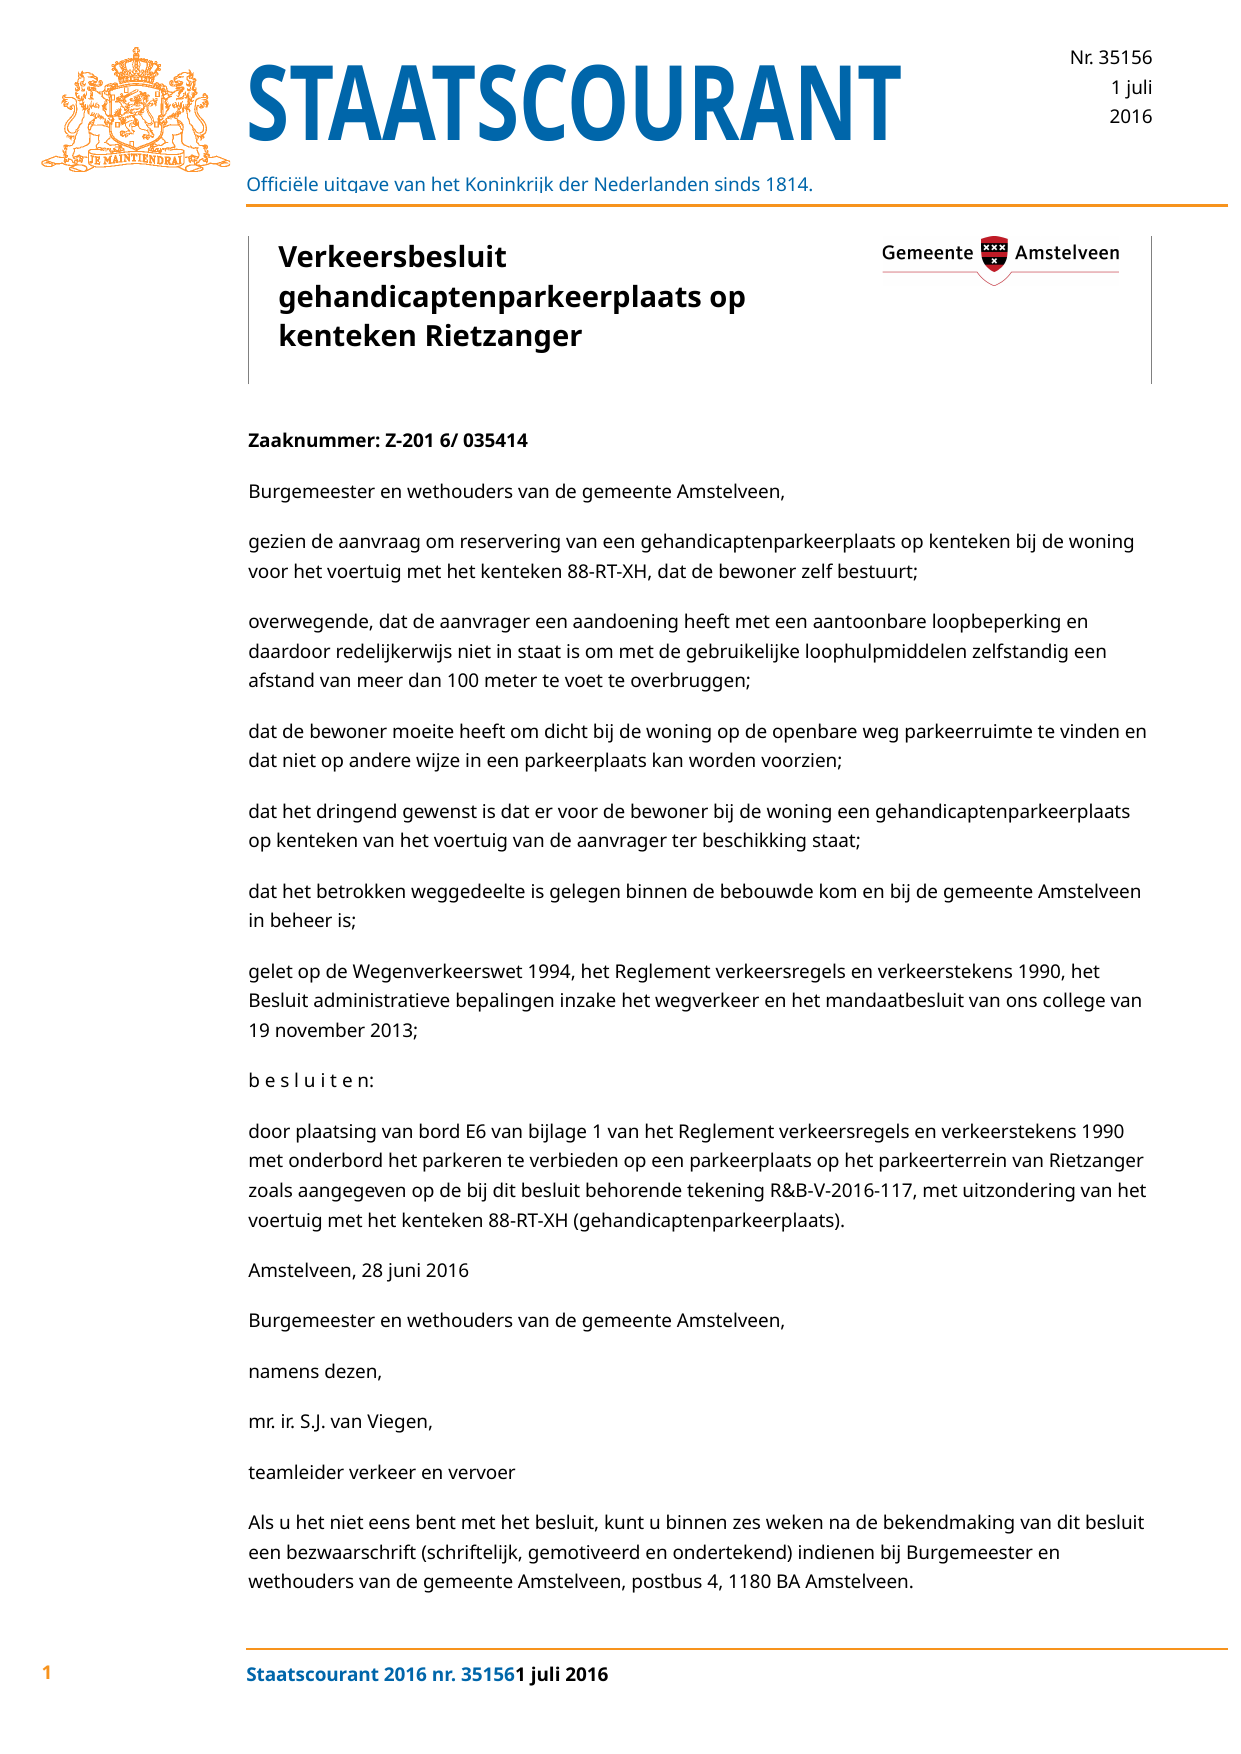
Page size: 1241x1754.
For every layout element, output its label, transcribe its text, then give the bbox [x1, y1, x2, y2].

picture [41, 47, 231, 172]
text teamleider verkeer en vervoer [248, 1459, 1152, 1484]
text door plaatsing van bord E6 van bijlage 1 van het Reglement verkeersregels en verkeerstekens 1990 met onderbord het parkeren te verbieden op een parkeerplaats op het parkeerterrein van Rietzanger zoals aangegeven op de bij dit besluit behorende tekening R&B-V-2016-117, met uitzondering van het voertuig met het kenteken 88-RT-XH (gehandicaptenparkeerplaats). [248, 1118, 1152, 1232]
text b e s l u i t e n: [248, 1068, 1152, 1093]
picture [882, 236, 1119, 286]
text Zaaknummer: Z-201 6/ 035414 [248, 428, 1152, 453]
text gelet op de Wegenverkeerswet 1994, het Reglement verkeersregels en verkeerstekens 1990, het Besluit administratieve bepalingen inzake het wegverkeer en het mandaatbesluit van ons college van 19 november 2013; [248, 958, 1152, 1043]
text dat de bewoner moeite heeft om dicht bij de woning op de openbare weg parkeerruimte te vinden en dat niet op andere wijze in een parkeerplaats kan worden voorzien; [248, 718, 1152, 773]
text Amstelveen, 28 juni 2016 [248, 1257, 1152, 1283]
text namens dezen, [248, 1358, 1152, 1384]
text overwegende, dat de aanvrager een aandoening heeft met een aantoonbare loopbeperking en daardoor redelijkerwijs niet in staat is om met de gebruikelijke loophulpmiddelen zelfstandig een afstand van meer dan 100 meter te voet te overbruggen; [248, 608, 1152, 693]
text mr. ir. S.J. van Viegen, [248, 1408, 1152, 1434]
text gezien de aanvraag om reservering van een gehandicaptenparkeerplaats op kenteken bij de woning voor het voertuig met het kenteken 88-RT-XH, dat de bewoner zelf bestuurt; [248, 528, 1152, 584]
text dat het betrokken weggedeelte is gelegen binnen de bebouwde kom en bij de gemeente Amstelveen in beheer is; [248, 878, 1152, 933]
text Burgemeester en wethouders van de gemeente Amstelveen, [248, 1308, 1152, 1333]
text Als u het niet eens bent met het besluit, kunt u binnen zes weken na de bekendmaking van dit besluit een bezwaarschrift (schriftelijk, gemotiveerd en ondertekend) indienen bij Burgemeester en wethouders van de gemeente Amstelveen, postbus 4, 1180 BA Amstelveen. [248, 1509, 1152, 1594]
text dat het dringend gewenst is dat er voor de bewoner bij de woning een gehandicaptenparkeerplaats op kenteken van het voertuig van de aanvrager ter beschikking staat; [248, 798, 1152, 853]
table_header [850, 236, 1151, 384]
table_header Verkeersbesluit gehandicaptenparkeerplaats op kenteken Rietzanger [249, 236, 850, 384]
text Burgemeester en wethouders van de gemeente Amstelveen, [248, 478, 1152, 504]
